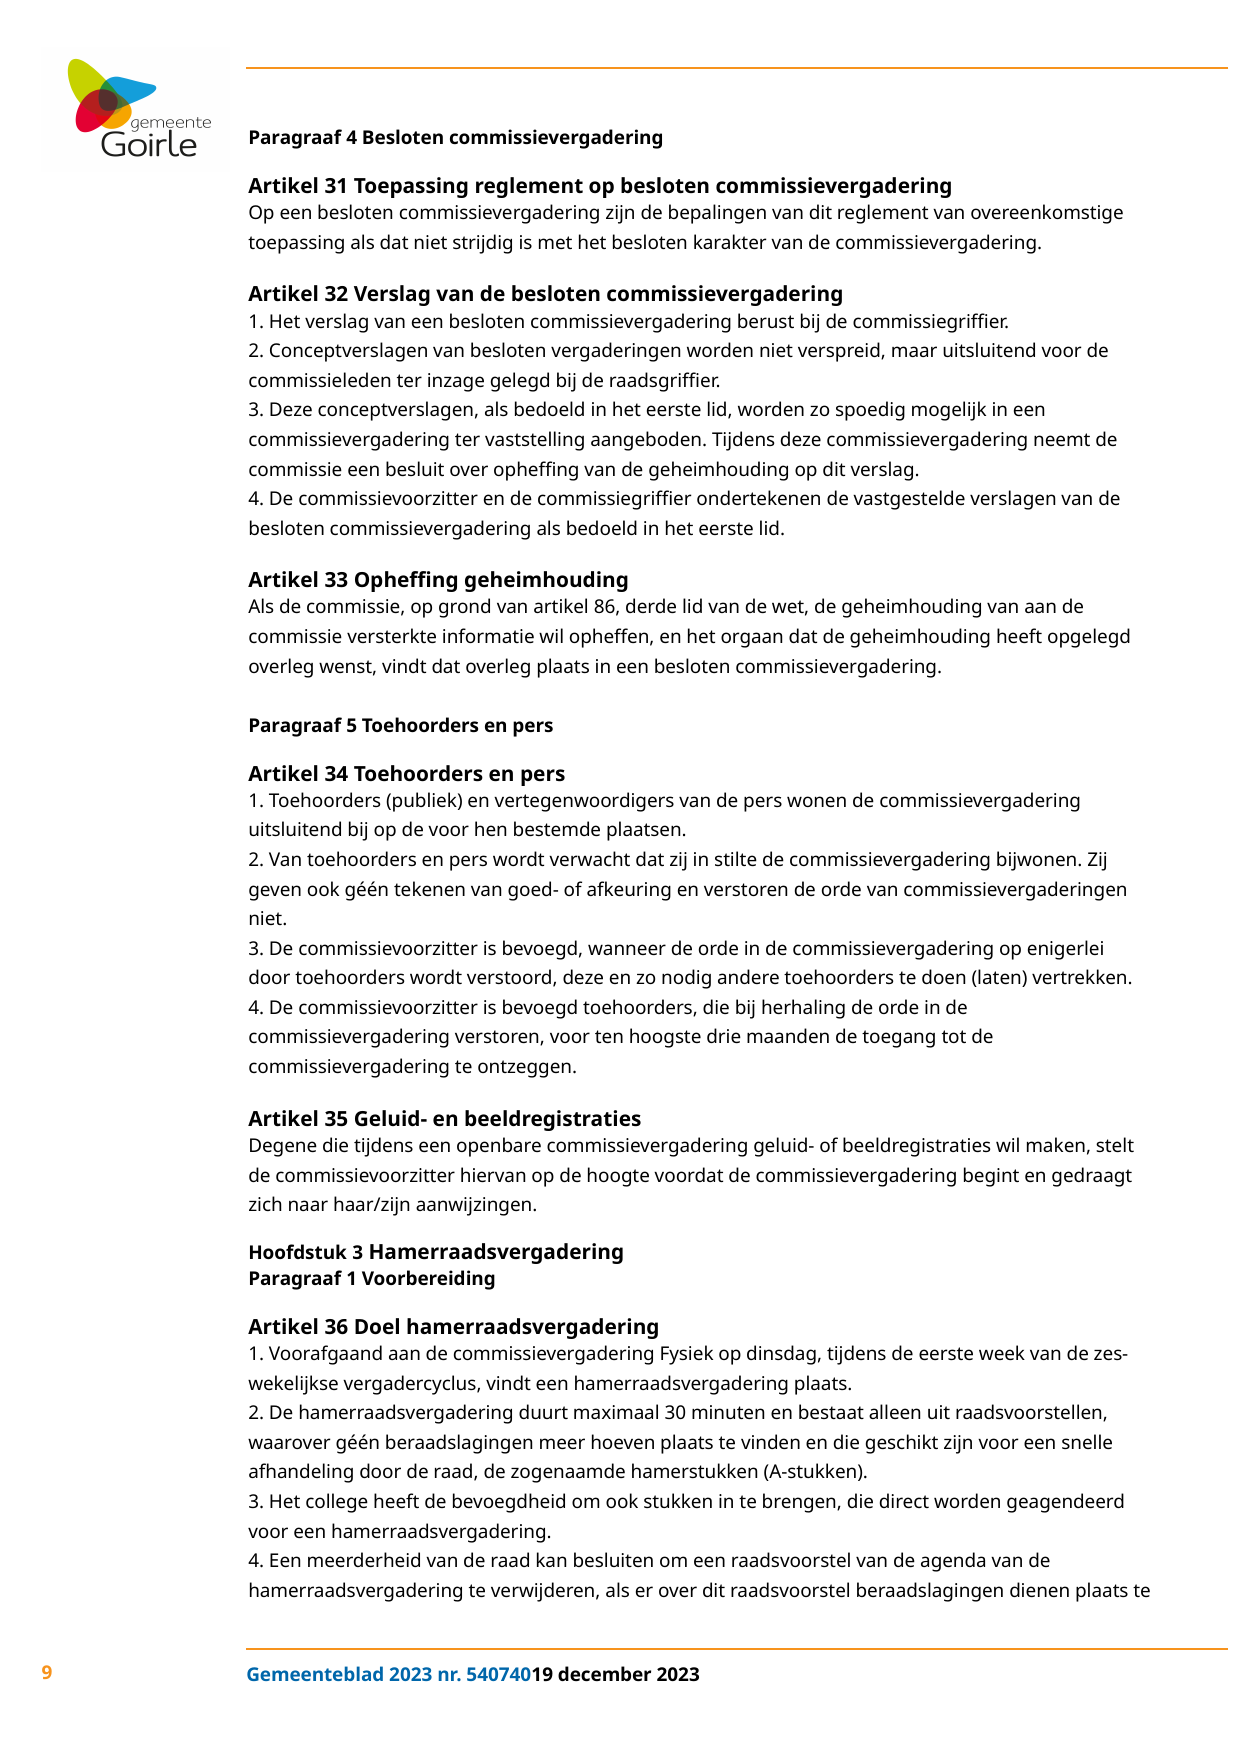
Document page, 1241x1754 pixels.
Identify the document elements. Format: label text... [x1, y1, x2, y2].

text 3. De commissievoorzitter is bevoegd, wanneer de orde in de commissievergadering op enigerlei door toehoorders wordt verstoord, deze en zo nodig andere toehoorders te doen (laten) vertrekken. [248, 935, 1152, 990]
text Artikel 31 Toepassing reglement op besloten commissievergadering [248, 171, 1152, 199]
text Artikel 32 Verslag van de besloten commissievergadering [248, 279, 1152, 308]
text 3. Het college heeft de bevoegdheid om ook stukken in te brengen, die direct worden geagendeerd voor een hamerraadsvergadering. [248, 1488, 1152, 1544]
text 2. De hamerraadsvergadering duurt maximaal 30 minuten en bestaat alleen uit raadsvoorstellen, waarover géén beraadslagingen meer hoeven plaats te vinden en die geschikt zijn voor een snelle afhandeling door de raad, de zogenaamde hamerstukken (A-stukken). [248, 1399, 1152, 1484]
text 1. Toehoorders (publiek) en vertegenwoordigers van de pers wonen de commissievergadering uitsluitend bij op de voor hen bestemde plaatsen. [248, 787, 1152, 842]
picture [41, 47, 231, 172]
text Paragraaf 5 Toehoorders en pers [248, 712, 1152, 738]
text 3. Deze conceptverslagen, als bedoeld in het eerste lid, worden zo spoedig mogelijk in een commissievergadering ter vaststelling aangeboden. Tijdens deze commissievergadering neemt de commissie een besluit over opheffing van de geheimhouding op dit verslag. [248, 397, 1152, 481]
text Op een besloten commissievergadering zijn de bepalingen van dit reglement van overeenkomstige toepassing als dat niet strijdig is met het besloten karakter van de commissievergadering. [248, 199, 1152, 255]
text 4. De commissievoorzitter is bevoegd toehoorders, die bij herhaling de orde in de commissievergadering verstoren, voor ten hoogste drie maanden de toegang tot de commissievergadering te ontzeggen. [248, 994, 1152, 1079]
text Paragraaf 1 Voorbereiding [248, 1265, 1152, 1291]
text Artikel 34 Toehoorders en pers [248, 759, 1152, 787]
text Paragraaf 4 Besloten commissievergadering [248, 124, 1152, 150]
text 2. Van toehoorders en pers wordt verwacht dat zij in stilte de commissievergadering bijwonen. Zij geven ook géén tekenen van goed- of afkeuring en verstoren de orde van commissievergaderingen niet. [248, 846, 1152, 931]
text Degene die tijdens een openbare commissievergadering geluid- of beeldregistraties wil maken, stelt de commissievoorzitter hiervan op de hoogte voordat de commissievergadering begint en gedraagt zich naar haar/zijn aanwijzingen. [248, 1132, 1152, 1217]
text 4. De commissievoorzitter en de commissiegriffier ondertekenen de vastgestelde verslagen van de besloten commissievergadering als bedoeld in het eerste lid. [248, 485, 1152, 541]
text 1. Het verslag van een besloten commissievergadering berust bij de commissiegriffier. [248, 308, 1152, 333]
text Artikel 35 Geluid- en beeldregistraties [248, 1104, 1152, 1132]
text 2. Conceptverslagen van besloten vergaderingen worden niet verspreid, maar uitsluitend voor de commissieleden ter inzage gelegd bij de raadsgriffier. [248, 337, 1152, 393]
text Artikel 33 Opheffing geheimhouding [248, 565, 1152, 594]
text Hoofdstuk 3 Hamerraadsvergadering [248, 1237, 1152, 1265]
text 1. Voorafgaand aan de commissievergadering Fysiek op dinsdag, tijdens de eerste week van de zes-wekelijkse vergadercyclus, vindt een hamerraadsvergadering plaats. [248, 1340, 1152, 1396]
text 4. Een meerderheid van de raad kan besluiten om een raadsvoorstel van de agenda van de hamerraadsvergadering te verwijderen, als er over dit raadsvoorstel beraadslagingen dienen plaats te [248, 1547, 1152, 1603]
text Artikel 36 Doel hamerraadsvergadering [248, 1312, 1152, 1340]
text Als de commissie, op grond van artikel 86, derde lid van de wet, de geheimhouding van aan de commissie versterkte informatie wil opheffen, en het orgaan dat de geheimhouding heeft opgelegd overleg wenst, vindt dat overleg plaats in een besloten commissievergadering. [248, 594, 1152, 679]
